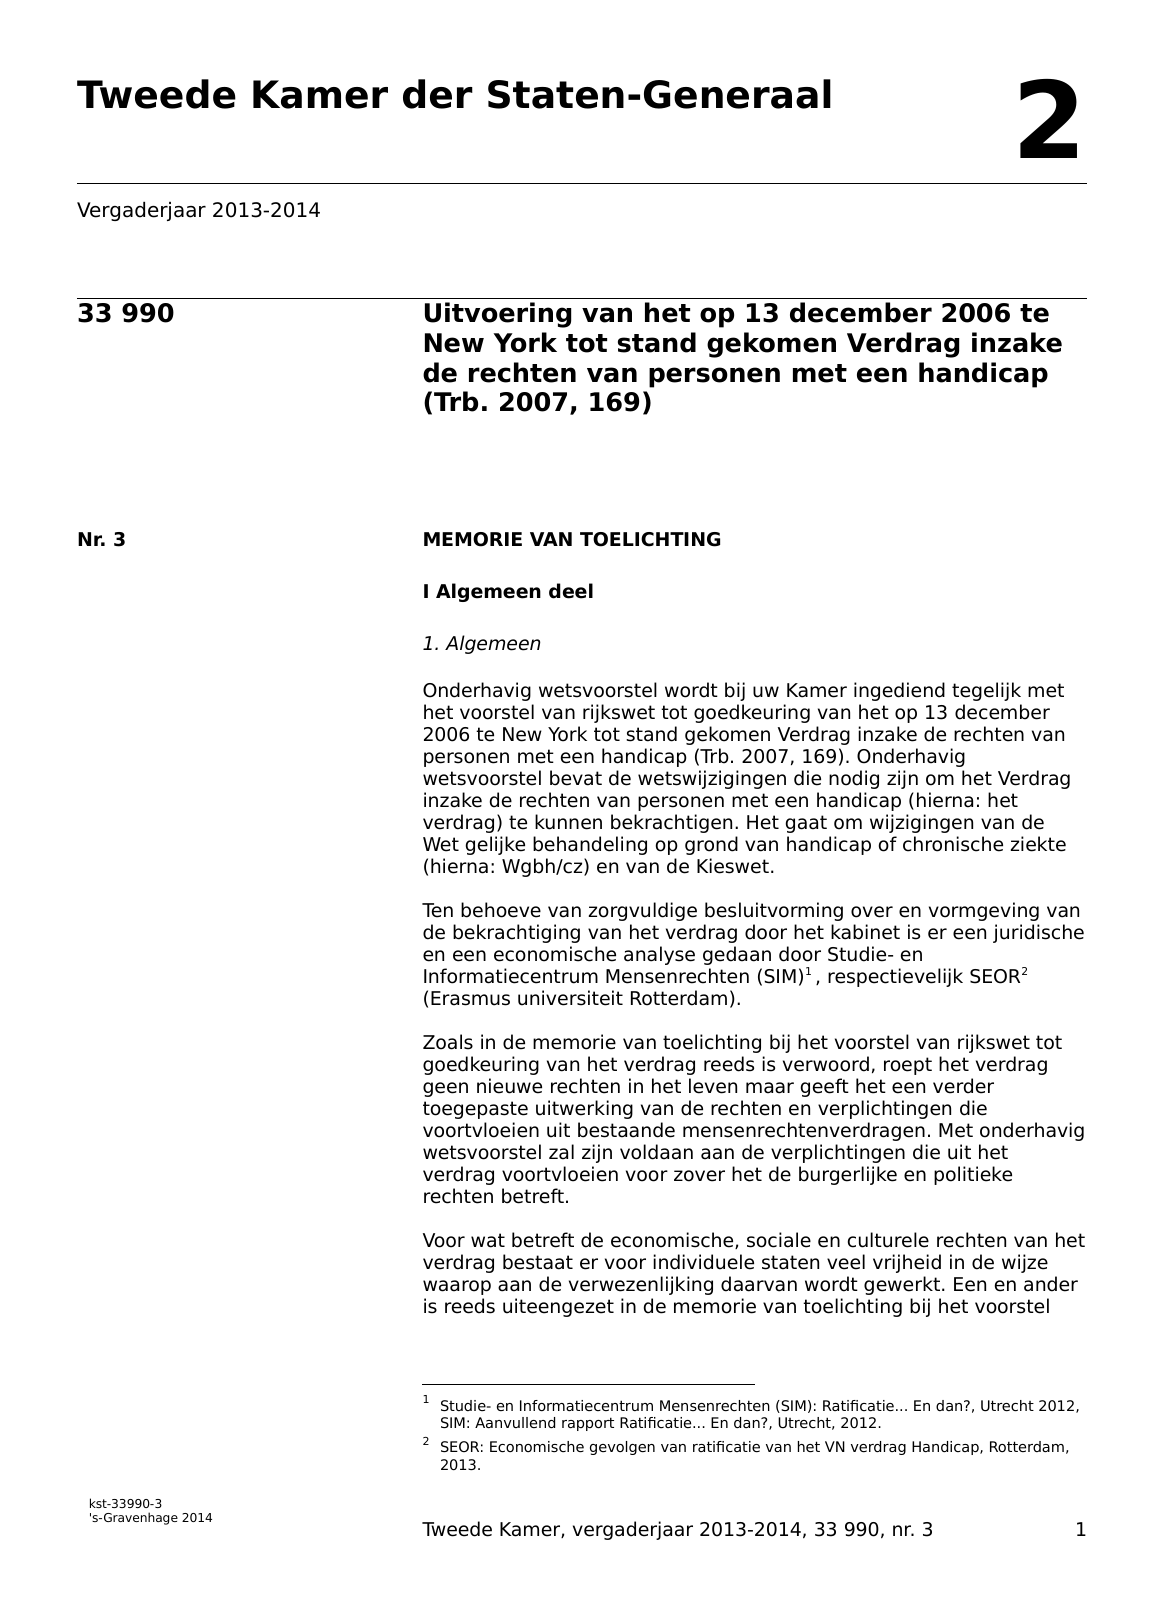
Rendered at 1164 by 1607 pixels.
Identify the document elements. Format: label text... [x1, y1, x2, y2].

subtitle 1. Algemeen [422, 633, 1087, 655]
subtitle 33 990 Uitvoering van het op 13 december 2006 te New York tot stand gekomen Verdrag inzake de rechten van personen met een handicap (Trb. 2007, 169) [77, 299, 1087, 418]
table_header 2 [886, 59, 1087, 183]
text SEOR: Economische gevolgen van ratificatie van het VN verdrag Handicap, Rotterdam, 2013. [422, 1435, 1087, 1474]
text Onderhavig wetsvoorstel wordt bij uw Kamer ingediend tegelijk met het voorstel van rijkswet tot goedkeuring van het op 13 december 2006 te New York tot stand gekomen Verdrag inzake de rechten van personen met een handicap (Trb. 2007, 169). Onderhavig wetsvoorstel bevat de wetswijzigingen die nodig zijn om het Verdrag inzake de rechten van personen met een handicap (hierna: het verdrag) te kunnen bekrachtigen. Het gaat om wijzigingen van de Wet gelijke behandeling op grond van handicap of chronische ziekte (hierna: Wgbh/cz) en van de Kieswet. [422, 680, 1087, 877]
subtitle I Algemeen deel [422, 581, 1087, 603]
text 's-Gravenhage 2014 [88, 1511, 323, 1525]
table_header Tweede Kamer der Staten-Generaal [77, 59, 886, 183]
text kst-33990-3 [88, 1497, 323, 1511]
text Voor wat betreft de economische, sociale en culturele rechten van het verdrag bestaat er voor individuele staten veel vrijheid in de wijze waarop aan de verwezenlijking daarvan wordt gewerkt. Een en ander is reeds uiteengezet in de memorie van toelichting bij het voorstel [422, 1230, 1087, 1318]
table_cell Vergaderjaar 2013-2014 [77, 184, 1087, 298]
subtitle Nr. 3 MEMORIE VAN TOELICHTING [77, 529, 1087, 551]
text Studie- en Informatiecentrum Mensenrechten (SIM): Ratificatie... En dan?, Utrecht 2012, SIM: Aanvullend rapport Ratificatie... En dan?, Utrecht, 2012. [422, 1393, 1087, 1432]
text Zoals in de memorie van toelichting bij het voorstel van rijkswet tot goedkeuring van het verdrag reeds is verwoord, roept het verdrag geen nieuwe rechten in het leven maar geeft het een verder toegepaste uitwerking van de rechten en verplichtingen die voortvloeien uit bestaande mensenrechtenverdragen. Met onderhavig wetsvoorstel zal zijn voldaan aan de verplichtingen die uit het verdrag voortvloeien voor zover het de burgerlijke en politieke rechten betreft. [422, 1032, 1087, 1208]
text Ten behoeve van zorgvuldige besluitvorming over en vormgeving van de bekrachtiging van het verdrag door het kabinet is er een juridische en een economische analyse gedaan door Studie- en Informatiecentrum Mensenrechten (SIM), respectievelijk SEOR (Erasmus universiteit Rotterdam). [422, 900, 1087, 1009]
